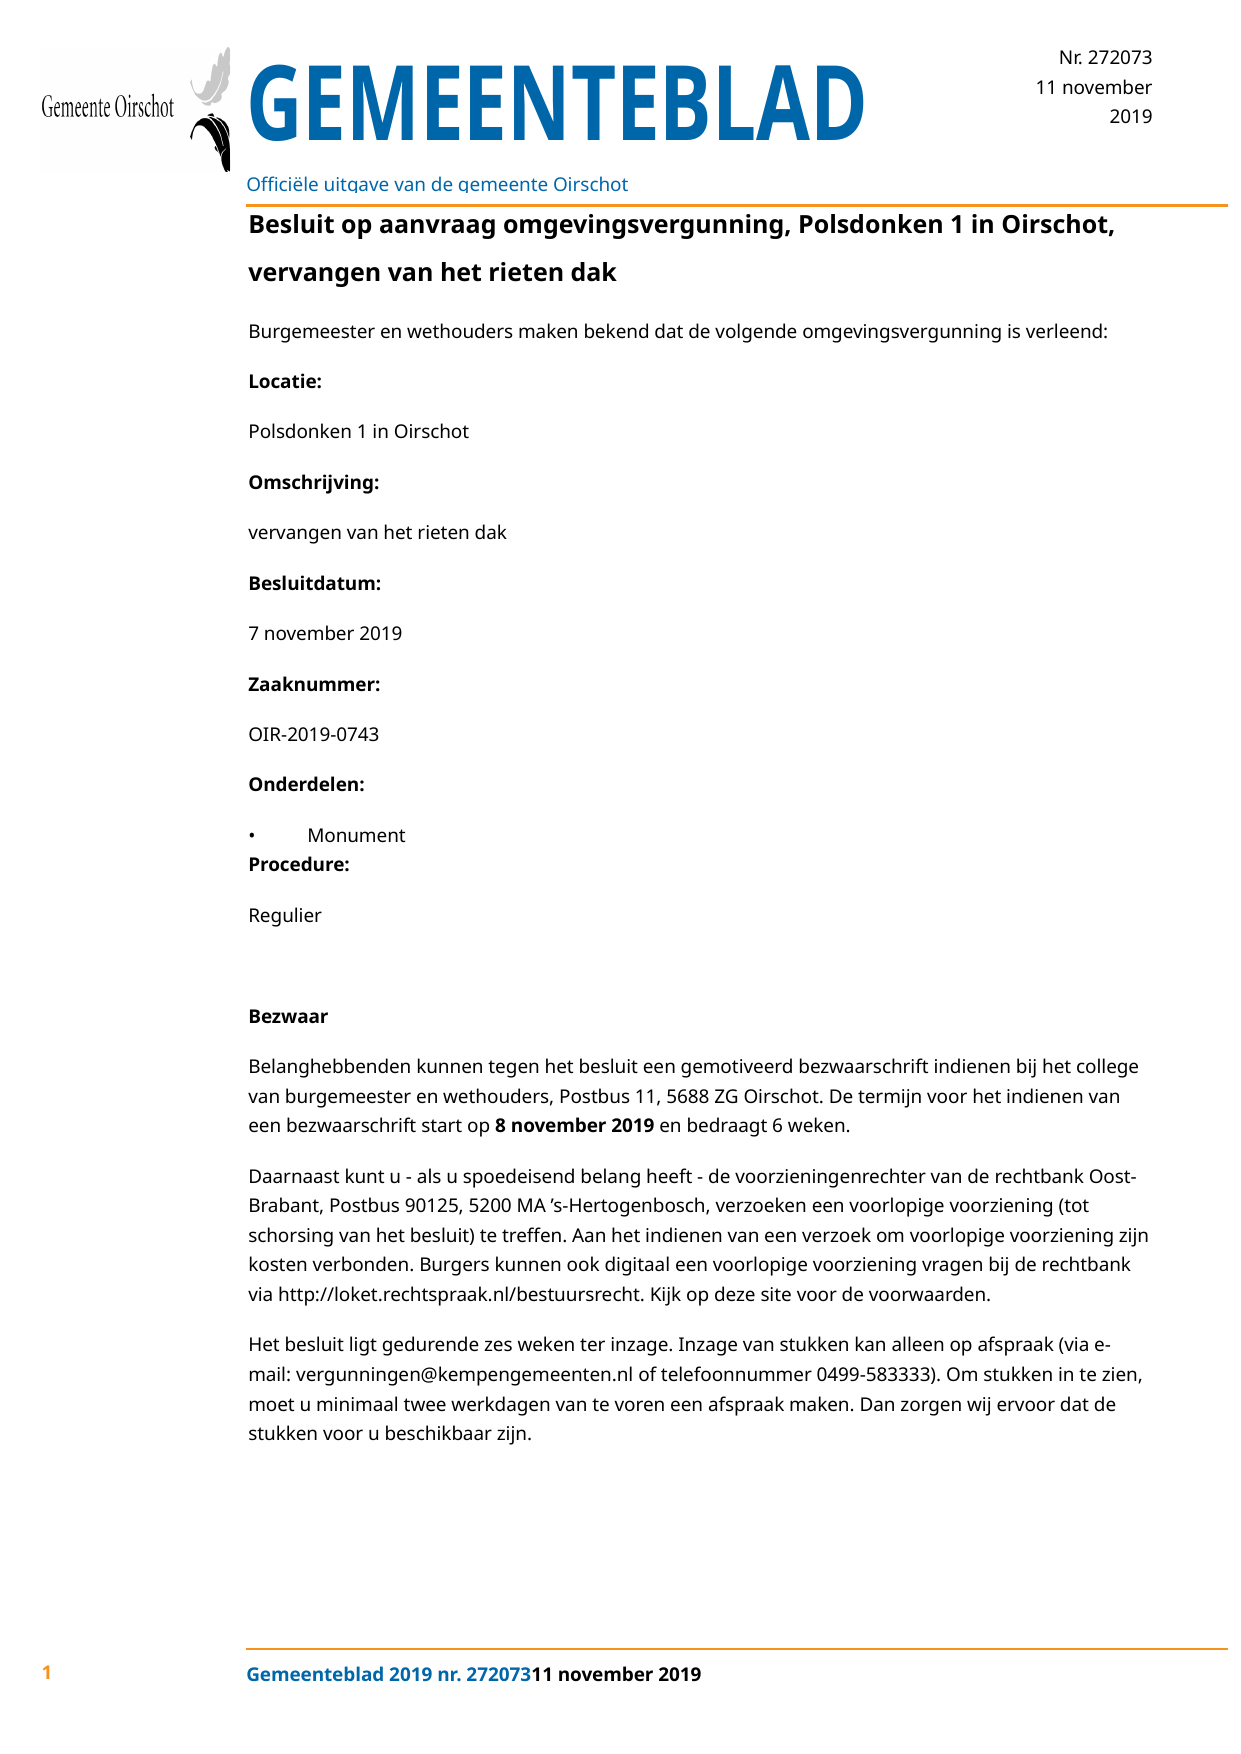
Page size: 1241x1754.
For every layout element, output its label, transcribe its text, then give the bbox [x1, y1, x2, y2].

text Daarnaast kunt u - als u spoedeisend belang heeft - de voorzieningenrechter van de rechtbank Oost-Brabant, Postbus 90125, 5200 MA ’s-Hertogenbosch, verzoeken een voorlopige voorziening (tot schorsing van het besluit) te treffen. Aan het indienen van een verzoek om voorlopige voorziening zijn kosten verbonden. Burgers kunnen ook digitaal een voorlopige voorziening vragen bij de rechtbank via http://loket.rechtspraak.nl/bestuursrecht. Kijk op deze site voor de voorwaarden. [248, 1163, 1152, 1307]
text Het besluit ligt gedurende zes weken ter inzage. Inzage van stukken kan alleen op afspraak (via e-mail: vergunningen@kempengemeenten.nl of telefoonnummer 0499-583333). Om stukken in te zien, moet u minimaal twee werkdagen van te voren een afspraak maken. Dan zorgen wij ervoor dat de stukken voor u beschikbaar zijn. [248, 1332, 1152, 1446]
text OIR-2019-0743 [248, 721, 1152, 747]
text Procedure: [248, 852, 1152, 877]
text vervangen van het rieten dak [248, 519, 1152, 545]
text Regulier [248, 902, 1152, 928]
text Besluit op aanvraag omgevingsvergunning, Polsdonken 1 in Oirschot, vervangen van het rieten dak [248, 207, 1152, 288]
text Belanghebbenden kunnen tegen het besluit een gemotiveerd bezwaarschrift indienen bij het college van burgemeester en wethouders, Postbus 11, 5688 ZG Oirschot. De termijn voor het indienen van een bezwaarschrift start op 8 november 2019 en bedraagt 6 weken. [248, 1053, 1152, 1138]
text Locatie: [248, 368, 1152, 394]
text 7 november 2019 [248, 620, 1152, 646]
list Monument [248, 822, 1152, 848]
text Besluitdatum: [248, 570, 1152, 596]
text Bezwaar [248, 1003, 1152, 1029]
text Burgemeester en wethouders maken bekend dat de volgende omgevingsvergunning is verleend: [248, 318, 1152, 344]
picture [41, 47, 231, 172]
text Zaaknummer: [248, 671, 1152, 697]
text Polsdonken 1 in Oirschot [248, 419, 1152, 444]
text Onderdelen: [248, 772, 1152, 797]
text Omschrijving: [248, 469, 1152, 495]
